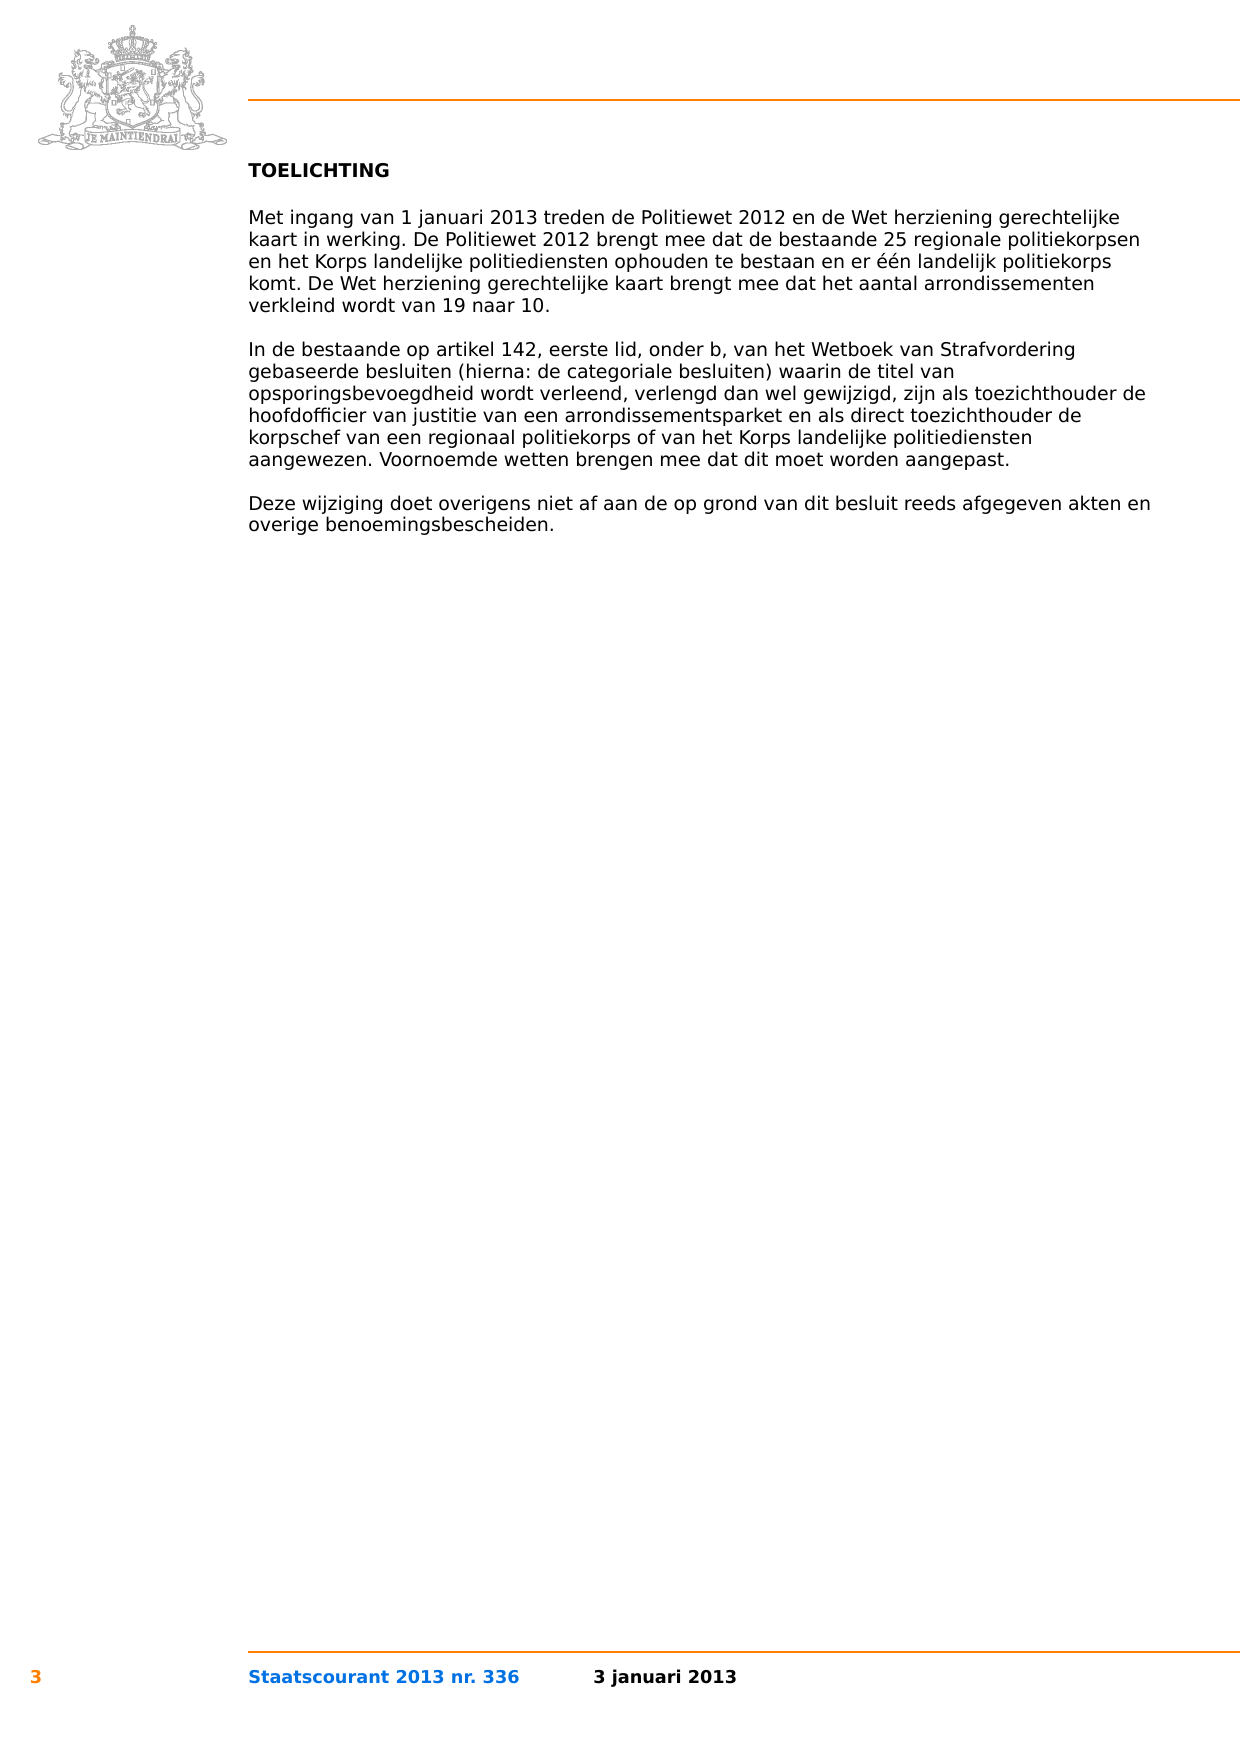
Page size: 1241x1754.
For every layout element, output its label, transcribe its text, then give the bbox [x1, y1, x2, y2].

text Deze wijziging doet overigens niet af aan de op grond van dit besluit reeds afgegeven akten en overige benoemingsbescheiden. [248, 492, 1163, 536]
text In de bestaande op artikel 142, eerste lid, onder b, van het Wetboek van Strafvordering gebaseerde besluiten (hierna: de categoriale besluiten) waarin de titel van opsporingsbevoegdheid wordt verleend, verlengd dan wel gewijzigd, zijn als toezichthouder de hoofdofficier van justitie van een arrondissementsparket en als direct toezichthouder de korpschef van een regionaal politiekorps of van het Korps landelijke politiediensten aangewezen. Voornoemde wetten brengen mee dat dit moet worden aangepast. [248, 339, 1163, 471]
picture [38, 25, 227, 150]
subtitle TOELICHTING [248, 160, 1163, 182]
text Met ingang van 1 januari 2013 treden de Politiewet 2012 en de Wet herziening gerechtelijke kaart in werking. De Politiewet 2012 brengt mee dat de bestaande 25 regionale politiekorpsen en het Korps landelijke politiediensten ophouden te bestaan en er één landelijk politiekorps komt. De Wet herziening gerechtelijke kaart brengt mee dat het aantal arrondissementen verkleind wordt van 19 naar 10. [248, 207, 1163, 317]
